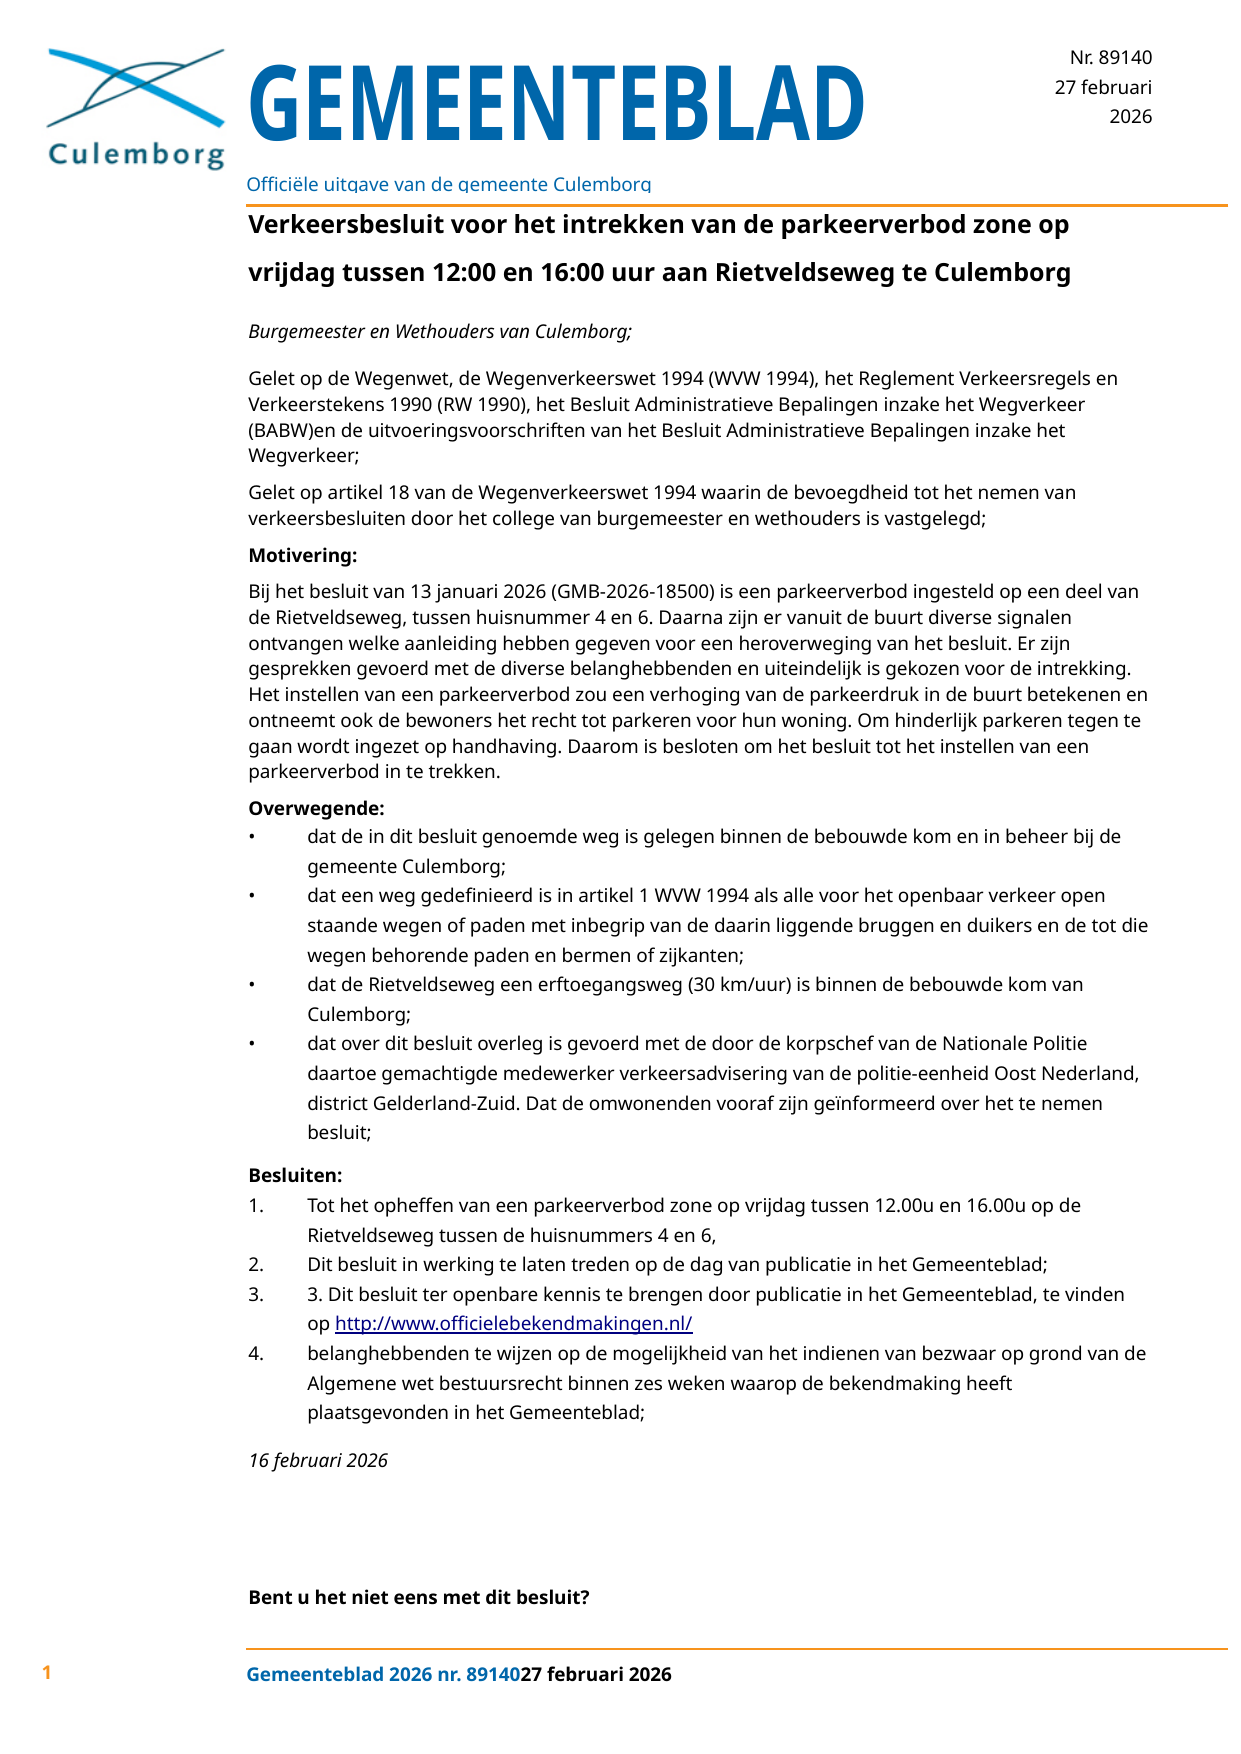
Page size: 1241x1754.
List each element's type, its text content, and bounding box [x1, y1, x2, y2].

picture [41, 47, 231, 172]
text 16 februari 2026 [248, 1447, 1152, 1473]
list 3. Dit besluit ter openbare kennis te brengen door publicatie in het Gemeenteblad, te vinden op http://www.officielebekendmakingen.nl/ [248, 1281, 1152, 1336]
text Bent u het niet eens met dit besluit? [248, 1589, 1152, 1609]
text Overwegende: [248, 795, 1152, 821]
list dat een weg gedefinieerd is in artikel 1 WVW 1994 als alle voor het openbaar verkeer open staande wegen of paden met inbegrip van de daarin liggende bruggen en duikers en de tot die wegen behorende paden en bermen of zijkanten; [248, 883, 1152, 968]
text Besluiten: [248, 1163, 1152, 1188]
text Motivering: [248, 542, 1152, 567]
list dat over dit besluit overleg is gevoerd met de door de korpschef van de Nationale Politie daartoe gemachtigde medewerker verkeersadvisering van de politie-eenheid Oost Nederland, district Gelderland-Zuid. Dat de omwonenden vooraf zijn geïnformeerd over het te nemen besluit; [248, 1031, 1152, 1145]
list belanghebbenden te wijzen op de mogelijkheid van het indienen van bezwaar op grond van de Algemene wet bestuursrecht binnen zes weken waarop de bekendmaking heeft plaatsgevonden in het Gemeenteblad; [248, 1340, 1152, 1425]
text Burgemeester en Wethouders van Culemborg; [248, 318, 1152, 344]
text Verkeersbesluit voor het intrekken van de parkeerverbod zone op vrijdag tussen 12:00 en 16:00 uur aan Rietveldseweg te Culemborg [248, 207, 1152, 288]
text Bij het besluit van 13 januari 2026 (GMB-2026-18500) is een parkeerverbod ingesteld op een deel van de Rietveldseweg, tussen huisnummer 4 en 6. Daarna zijn er vanuit de buurt diverse signalen ontvangen welke aanleiding hebben gegeven voor een heroverweging van het besluit. Er zijn gesprekken gevoerd met de diverse belanghebbenden en uiteindelijk is gekozen voor de intrekking. Het instellen van een parkeerverbod zou een verhoging van de parkeerdruk in de buurt betekenen en ontneemt ook de bewoners het recht tot parkeren voor hun woning. Om hinderlijk parkeren tegen te gaan wordt ingezet op handhaving. Daarom is besloten om het besluit tot het instellen van een parkeerverbod in te trekken. [248, 578, 1152, 784]
list dat de Rietveldseweg een erftoegangsweg (30 km/uur) is binnen de bebouwde kom van Culemborg; [248, 971, 1152, 1027]
text Gelet op artikel 18 van de Wegenverkeerswet 1994 waarin de bevoegdheid tot het nemen van verkeersbesluiten door het college van burgemeester en wethouders is vastgelegd; [248, 479, 1152, 531]
text Gelet op de Wegenwet, de Wegenverkeerswet 1994 (WVW 1994), het Reglement Verkeersregels en Verkeerstekens 1990 (RW 1990), het Besluit Administratieve Bepalingen inzake het Wegverkeer (BABW)en de uitvoeringsvoorschriften van het Besluit Administratieve Bepalingen inzake het Wegverkeer; [248, 366, 1152, 468]
list Dit besluit in werking te laten treden op de dag van publicatie in het Gemeenteblad; [248, 1251, 1152, 1277]
list Tot het opheffen van een parkeerverbod zone op vrijdag tussen 12.00u en 16.00u op de Rietveldseweg tussen de huisnummers 4 en 6, [248, 1192, 1152, 1247]
list dat de in dit besluit genoemde weg is gelegen binnen de bebouwde kom en in beheer bij de gemeente Culemborg; [248, 823, 1152, 879]
